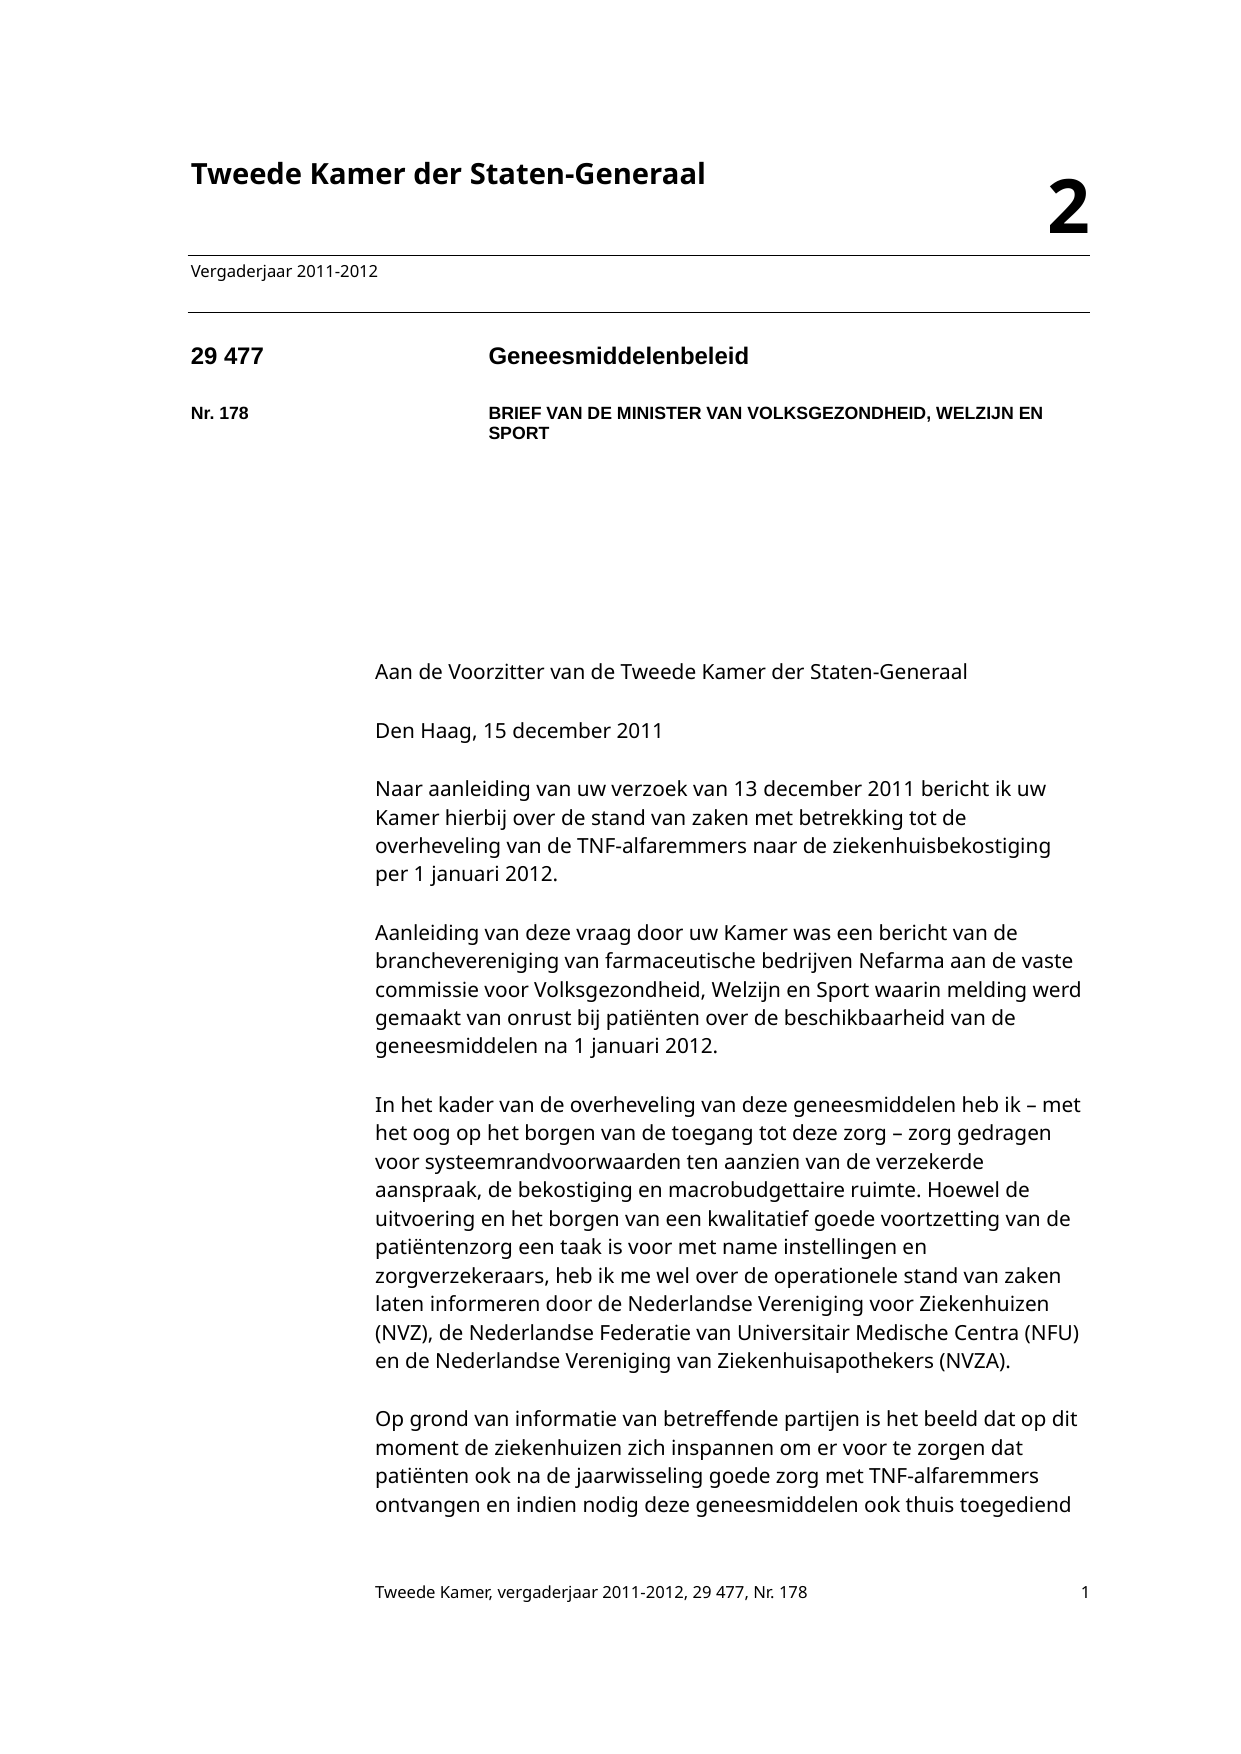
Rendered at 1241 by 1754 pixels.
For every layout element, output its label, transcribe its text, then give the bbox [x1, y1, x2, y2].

table_cell Nr. 178 [188, 399, 485, 539]
text Aan de Voorzitter van de Tweede Kamer der Staten-Generaal [375, 657, 1090, 686]
text Op grond van informatie van betreffende partijen is het beeld dat op dit moment de ziekenhuizen zich inspannen om er voor te zorgen dat patiënten ook na de jaarwisseling goede zorg met TNF-alfaremmers ontvangen en indien nodig deze geneesmiddelen ook thuis toegediend [375, 1404, 1090, 1518]
table_cell [485, 313, 1090, 339]
text Den Haag, 15 december 2011 [375, 716, 1090, 744]
table_cell Vergaderjaar 2011-2012 [188, 256, 485, 312]
table_cell [485, 256, 1090, 312]
table_header 2 [910, 150, 1090, 255]
text Naar aanleiding van uw verzoek van 13 december 2011 bericht ik uw Kamer hierbij over de stand van zaken met betrekking tot de overheveling van de TNF-alfaremmers naar de ziekenhuisbekostiging per 1 januari 2012. [375, 774, 1090, 888]
table_cell Geneesmiddelenbeleid [485, 339, 1090, 399]
table_cell BRIEF VAN DE MINISTER VAN VOLKSGEZONDHEID, WELZIJN EN SPORT [485, 399, 1090, 539]
text Aanleiding van deze vraag door uw Kamer was een bericht van de branchevereniging van farmaceutische bedrijven Nefarma aan de vaste commissie voor Volksgezondheid, Welzijn en Sport waarin melding werd gemaakt van onrust bij patiënten over de beschikbaarheid van de geneesmiddelen na 1 januari 2012. [375, 918, 1090, 1060]
table_header Tweede Kamer der Staten-Generaal [188, 150, 909, 255]
text In het kader van de overheveling van deze geneesmiddelen heb ik – met het oog op het borgen van de toegang tot deze zorg – zorg gedragen voor systeemrandvoorwaarden ten aanzien van de verzekerde aanspraak, de bekostiging en macrobudgettaire ruimte. Hoewel de uitvoering en het borgen van een kwalitatief goede voortzetting van de patiëntenzorg een taak is voor met name instellingen en zorgverzekeraars, heb ik me wel over de operationele stand van zaken laten informeren door de Nederlandse Vereniging voor Ziekenhuizen (NVZ), de Nederlandse Federatie van Universitair Medische Centra (NFU) en de Nederlandse Vereniging van Ziekenhuisapothekers (NVZA). [375, 1090, 1090, 1374]
table_cell 29 477 [188, 339, 485, 399]
table_cell [188, 313, 485, 339]
